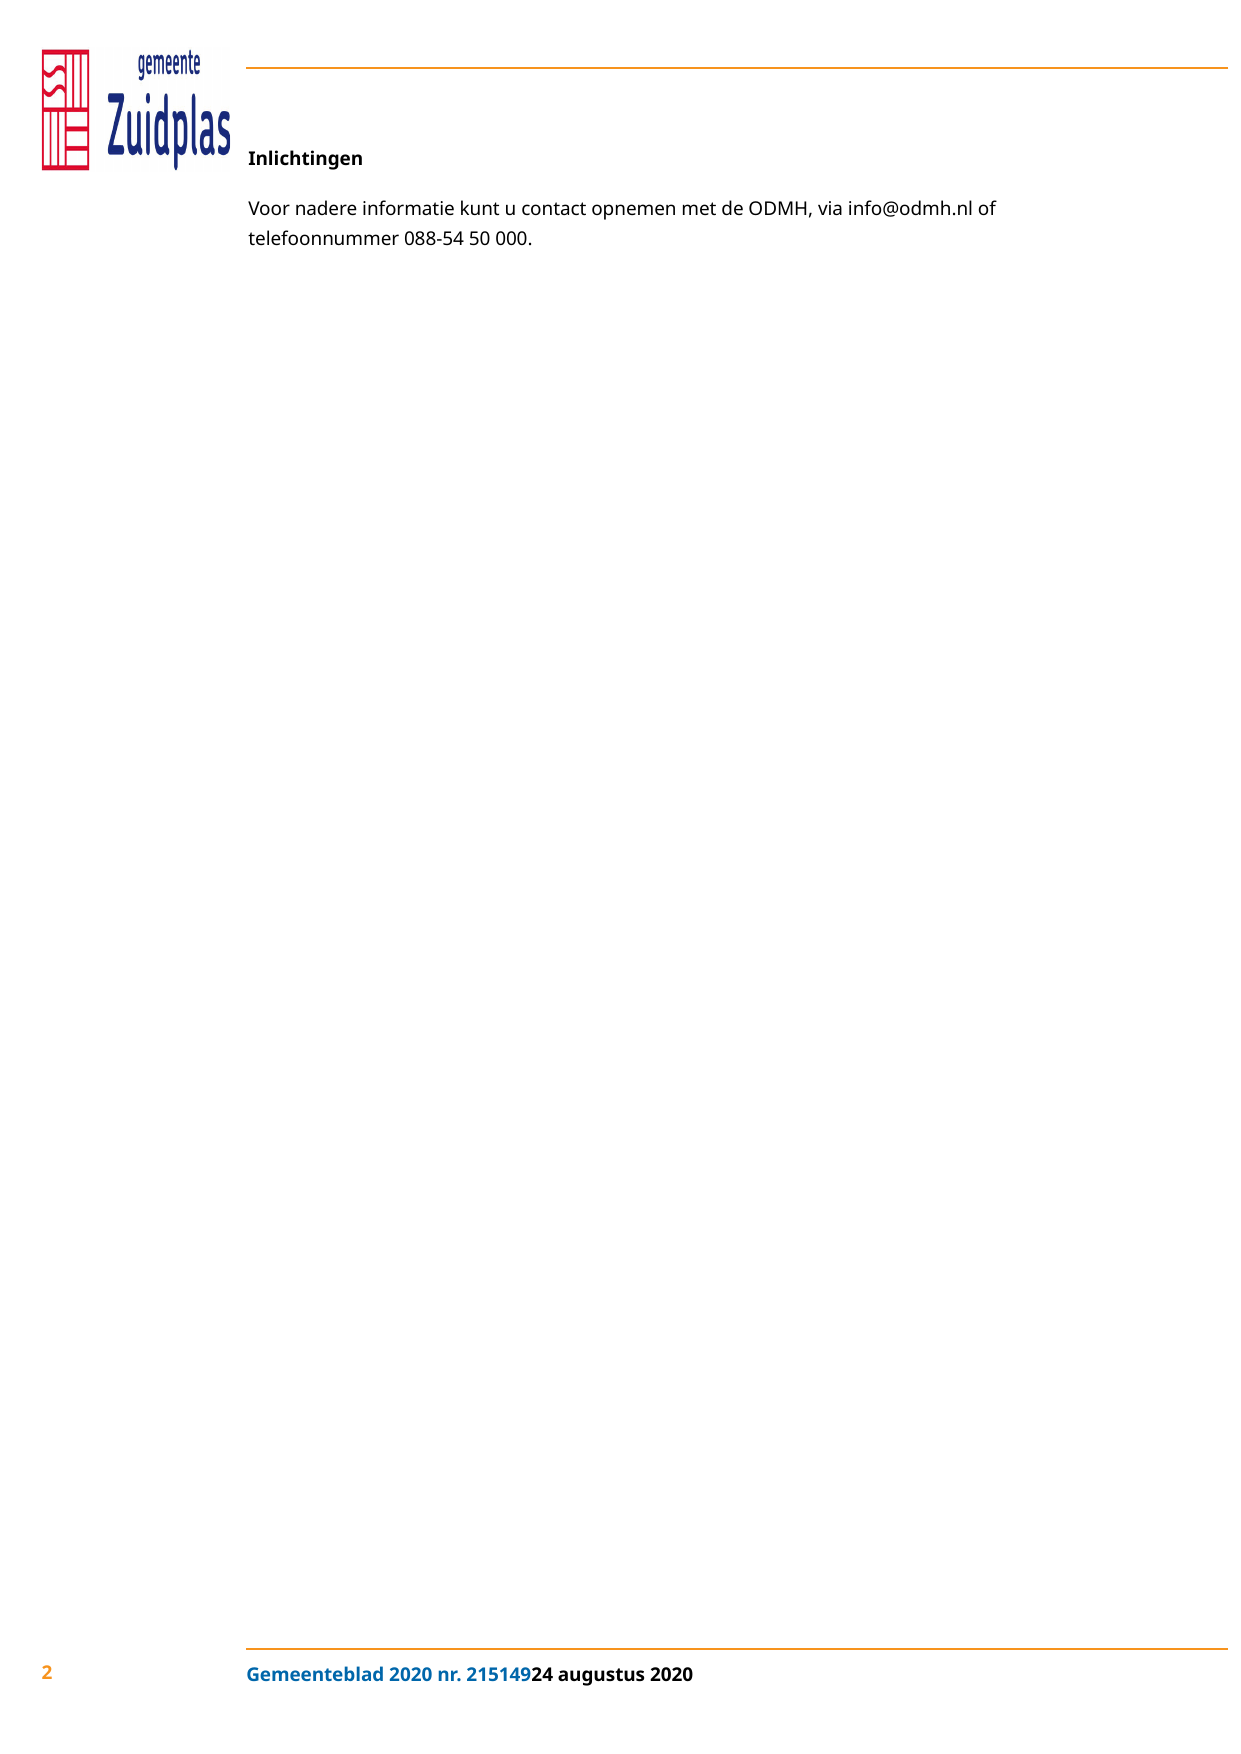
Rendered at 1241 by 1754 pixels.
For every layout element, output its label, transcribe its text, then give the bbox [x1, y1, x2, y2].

text Voor nadere informatie kunt u contact opnemen met de ODMH, via info@odmh.nl of telefoonnummer 088-54 50 000. [248, 196, 1152, 251]
picture [41, 47, 231, 172]
text Inlichtingen [248, 145, 1152, 171]
